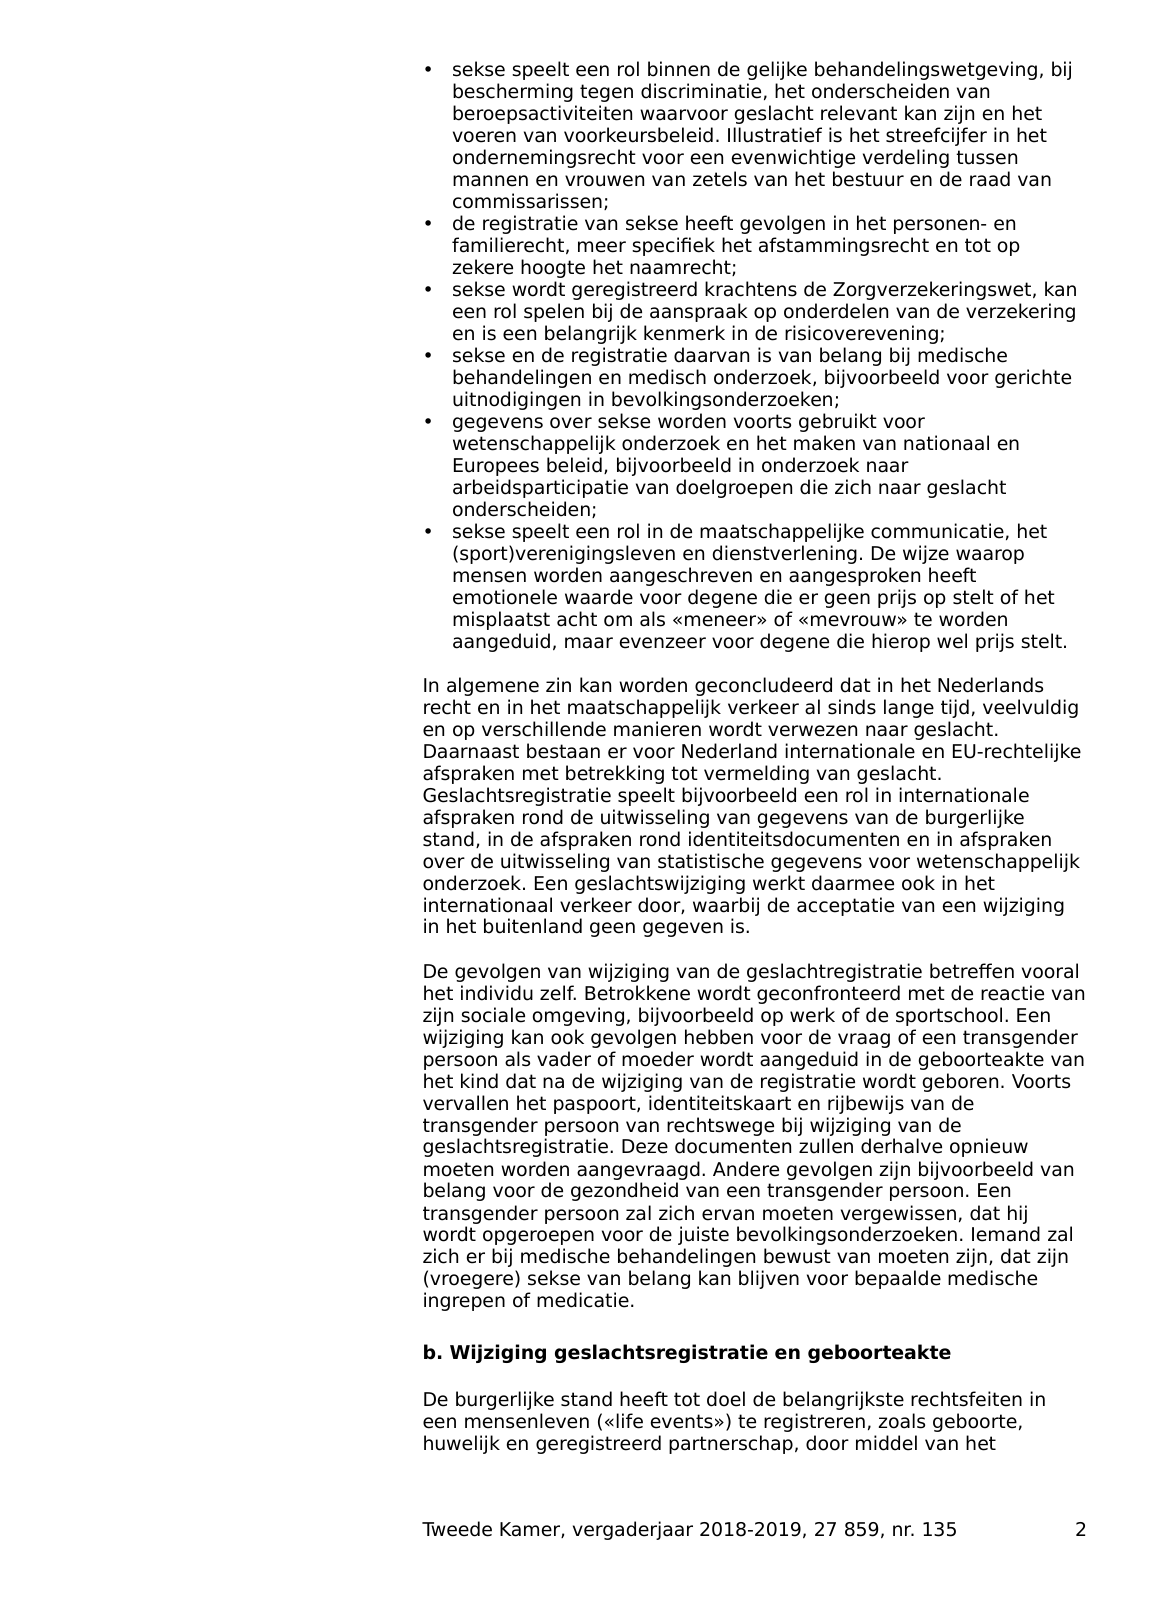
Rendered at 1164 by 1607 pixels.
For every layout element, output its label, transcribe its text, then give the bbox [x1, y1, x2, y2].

text • sekse wordt geregistreerd krachtens de Zorgverzekeringswet, kan een rol spelen bij de aanspraak op onderdelen van de verzekering en is een belangrijk kenmerk in de risicoverevening; [422, 279, 1087, 345]
text • de registratie van sekse heeft gevolgen in het personen- en familierecht, meer specifiek het afstammingsrecht en tot op zekere hoogte het naamrecht; [422, 213, 1087, 279]
text In algemene zin kan worden geconcludeerd dat in het Nederlands recht en in het maatschappelijk verkeer al sinds lange tijd, veelvuldig en op verschillende manieren wordt verwezen naar geslacht. Daarnaast bestaan er voor Nederland internationale en EU-rechtelijke afspraken met betrekking tot vermelding van geslacht. Geslachtsregistratie speelt bijvoorbeeld een rol in internationale afspraken rond de uitwisseling van gegevens van de burgerlijke stand, in de afspraken rond identiteitsdocumenten en in afspraken over de uitwisseling van statistische gegevens voor wetenschappelijk onderzoek. Een geslachtswijziging werkt daarmee ook in het internationaal verkeer door, waarbij de acceptatie van een wijziging in het buitenland geen gegeven is. [422, 675, 1087, 938]
text • sekse en de registratie daarvan is van belang bij medische behandelingen en medisch onderzoek, bijvoorbeeld voor gerichte uitnodigingen in bevolkingsonderzoeken; [422, 345, 1087, 411]
text • sekse speelt een rol in de maatschappelijke communicatie, het (sport)verenigingsleven en dienstverlening. De wijze waarop mensen worden aangeschreven en aangesproken heeft emotionele waarde voor degene die er geen prijs op stelt of het misplaatst acht om als «meneer» of «mevrouw» te worden aangeduid, maar evenzeer voor degene die hierop wel prijs stelt. [422, 521, 1087, 652]
text De gevolgen van wijziging van de geslachtregistratie betreffen vooral het individu zelf. Betrokkene wordt geconfronteerd met de reactie van zijn sociale omgeving, bijvoorbeeld op werk of de sportschool. Een wijziging kan ook gevolgen hebben voor de vraag of een transgender persoon als vader of moeder wordt aangeduid in de geboorteakte van het kind dat na de wijziging van de registratie wordt geboren. Voorts vervallen het paspoort, identiteitskaart en rijbewijs van de transgender persoon van rechtswege bij wijziging van de geslachtsregistratie. Deze documenten zullen derhalve opnieuw moeten worden aangevraagd. Andere gevolgen zijn bijvoorbeeld van belang voor de gezondheid van een transgender persoon. Een transgender persoon zal zich ervan moeten vergewissen, dat hij wordt opgeroepen voor de juiste bevolkingsonderzoeken. Iemand zal zich er bij medische behandelingen bewust van moeten zijn, dat zijn (vroegere) sekse van belang kan blijven voor bepaalde medische ingrepen of medicatie. [422, 961, 1087, 1312]
text • sekse speelt een rol binnen de gelijke behandelingswetgeving, bij bescherming tegen discriminatie, het onderscheiden van beroepsactiviteiten waarvoor geslacht relevant kan zijn en het voeren van voorkeursbeleid. Illustratief is het streefcijfer in het ondernemingsrecht voor een evenwichtige verdeling tussen mannen en vrouwen van zetels van het bestuur en de raad van commissarissen; [422, 59, 1087, 213]
subtitle b. Wijziging geslachtsregistratie en geboorteakte [422, 1342, 1087, 1364]
text De burgerlijke stand heeft tot doel de belangrijkste rechtsfeiten in een mensenleven («life events») te registreren, zoals geboorte, huwelijk en geregistreerd partnerschap, door middel van het [422, 1389, 1087, 1455]
text • gegevens over sekse worden voorts gebruikt voor wetenschappelijk onderzoek en het maken van nationaal en Europees beleid, bijvoorbeeld in onderzoek naar arbeidsparticipatie van doelgroepen die zich naar geslacht onderscheiden; [422, 411, 1087, 521]
